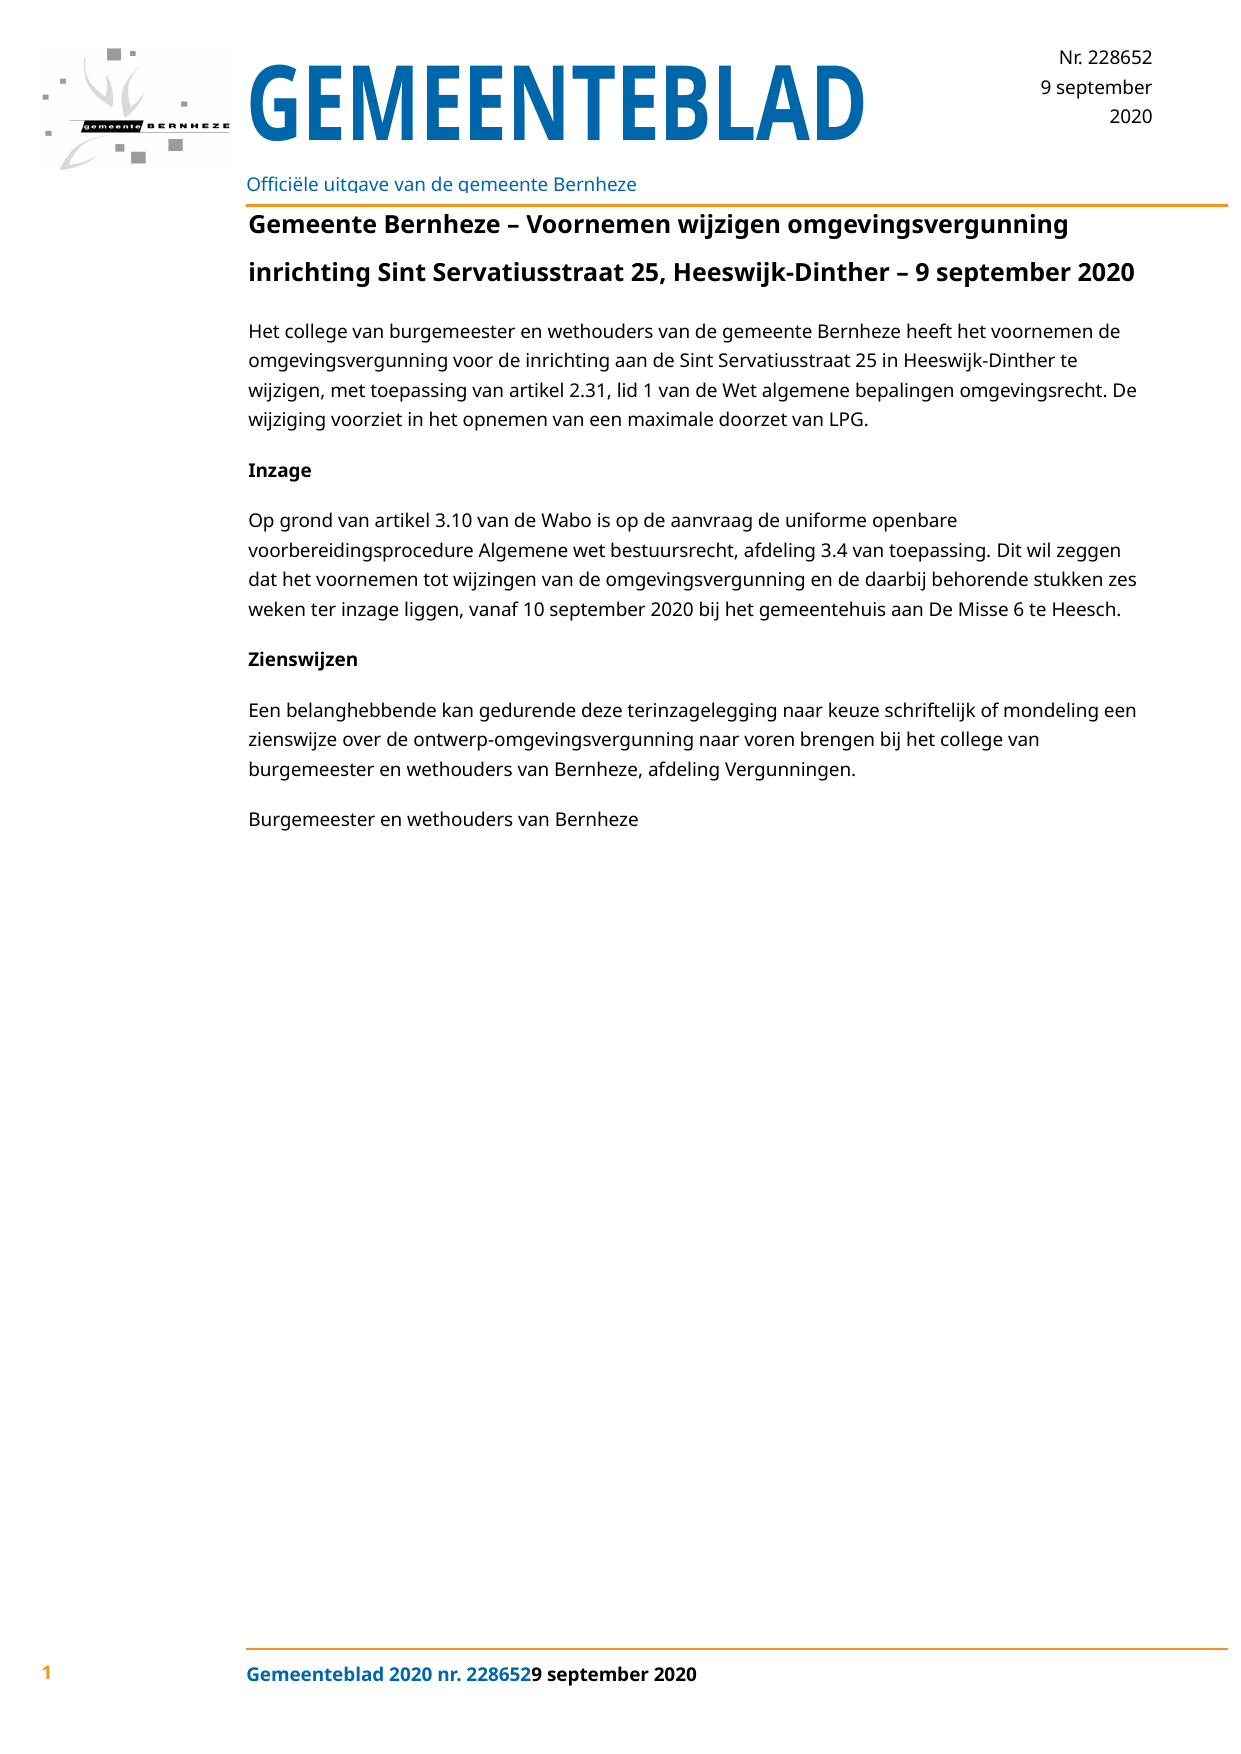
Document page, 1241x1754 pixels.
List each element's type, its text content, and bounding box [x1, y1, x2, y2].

text Het college van burgemeester en wethouders van de gemeente Bernheze heeft het voornemen de omgevingsvergunning voor de inrichting aan de Sint Servatiusstraat 25 in Heeswijk-Dinther te wijzigen, met toepassing van artikel 2.31, lid 1 van de Wet algemene bepalingen omgevingsrecht. De wijziging voorziet in het opnemen van een maximale doorzet van LPG. [248, 318, 1152, 432]
text Burgemeester en wethouders van Bernheze [248, 807, 1152, 832]
text Gemeente Bernheze – Voornemen wijzigen omgevingsvergunning inrichting Sint Servatiusstraat 25, Heeswijk-Dinther – 9 september 2020 [248, 207, 1152, 288]
text Een belanghebbende kan gedurende deze terinzagelegging naar keuze schriftelijk of mondeling een zienswijze over de ontwerp-omgevingsvergunning naar voren brengen bij het college van burgemeester en wethouders van Bernheze, afdeling Vergunningen. [248, 697, 1152, 782]
text Zienswijzen [248, 647, 1152, 672]
picture [41, 47, 231, 172]
text Op grond van artikel 3.10 van de Wabo is op de aanvraag de uniforme openbare voorbereidingsprocedure Algemene wet bestuursrecht, afdeling 3.4 van toepassing. Dit wil zeggen dat het voornemen tot wijzingen van de omgevingsvergunning en de daarbij behorende stukken zes weken ter inzage liggen, vanaf 10 september 2020 bij het gemeentehuis aan De Misse 6 te Heesch. [248, 507, 1152, 622]
text Inzage [248, 457, 1152, 483]
